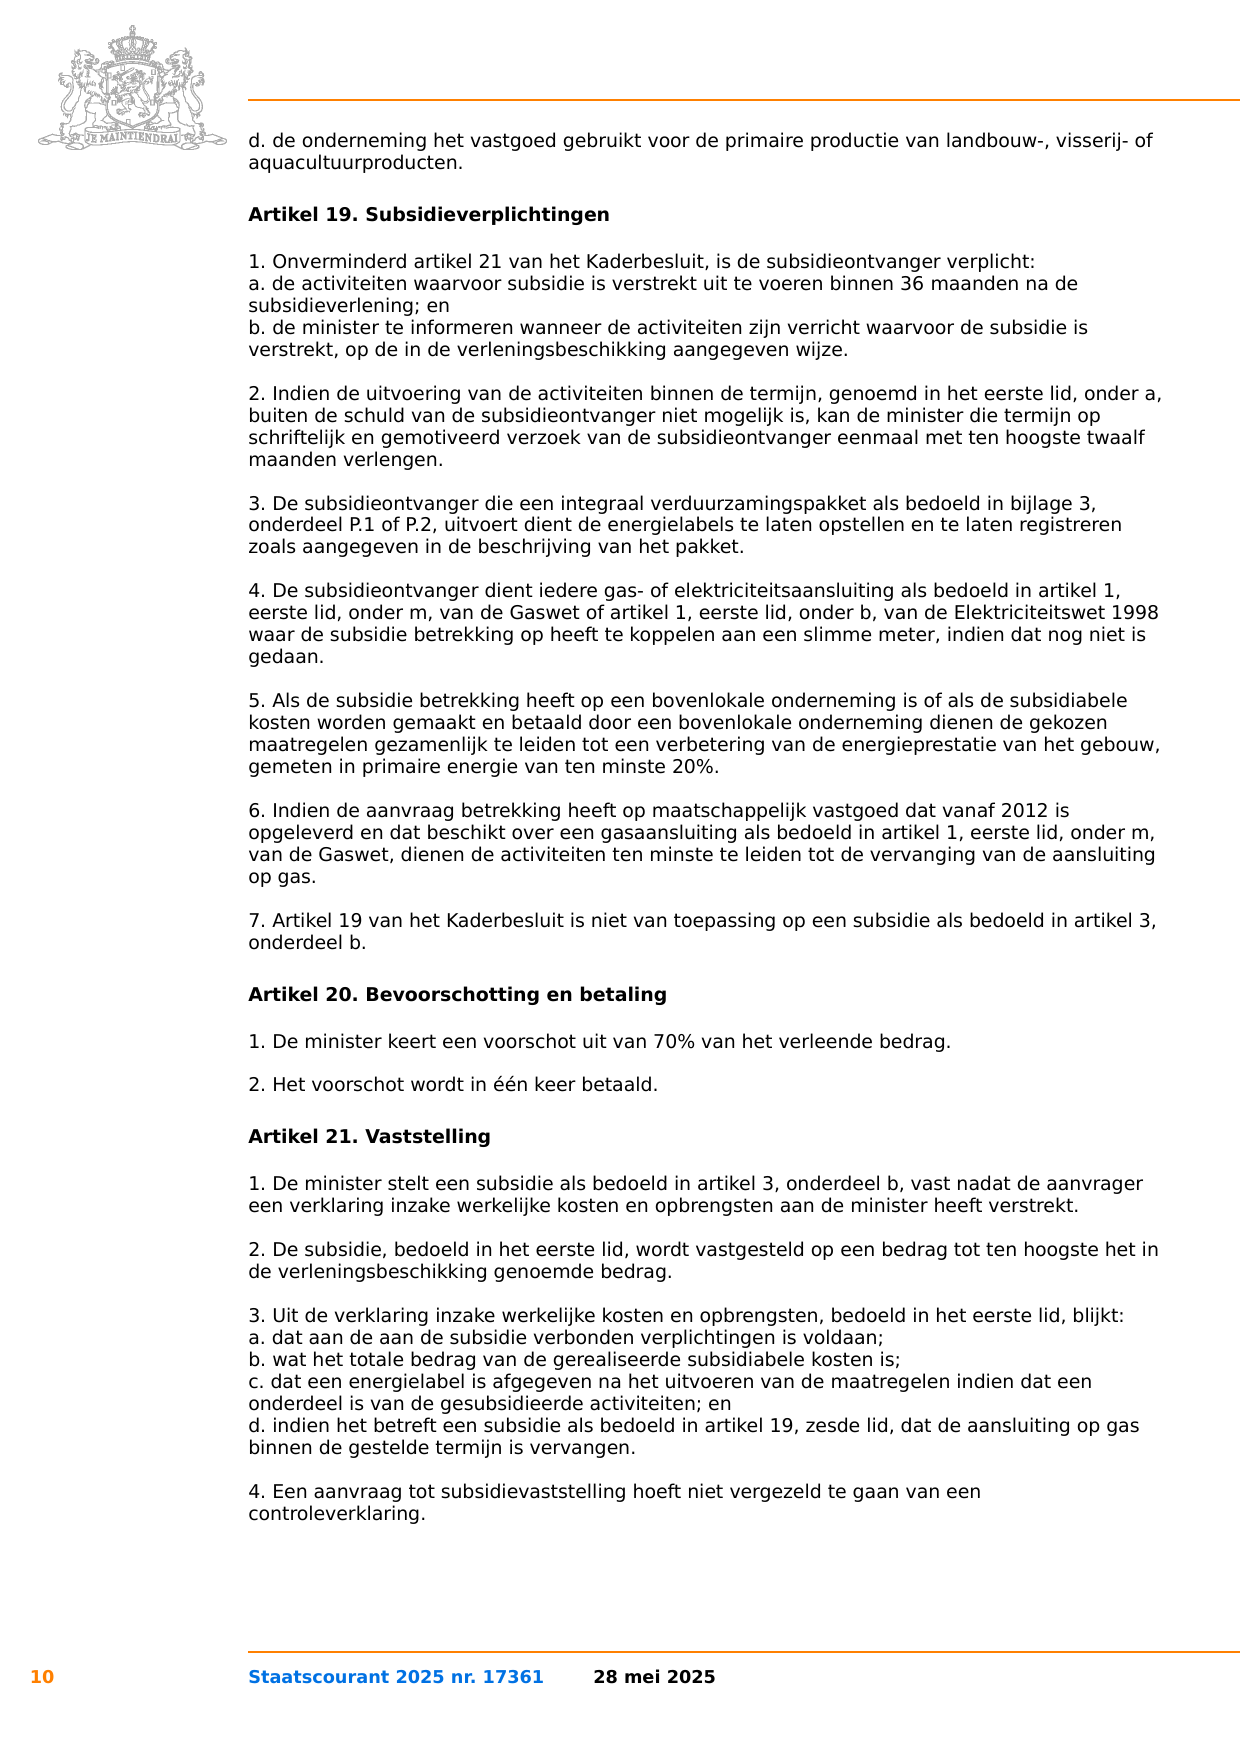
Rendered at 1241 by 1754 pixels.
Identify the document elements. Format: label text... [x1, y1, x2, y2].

text 4. Een aanvraag tot subsidievaststelling hoeft niet vergezeld te gaan van een controleverklaring. [248, 1481, 1163, 1525]
text a. dat aan de aan de subsidie verbonden verplichtingen is voldaan; [248, 1327, 1163, 1349]
text 3. Uit de verklaring inzake werkelijke kosten en opbrengsten, bedoeld in het eerste lid, blijkt: [248, 1305, 1163, 1327]
picture [38, 25, 227, 150]
text 2. Indien de uitvoering van de activiteiten binnen de termijn, genoemd in het eerste lid, onder a, buiten de schuld van de subsidieontvanger niet mogelijk is, kan de minister die termijn op schriftelijk en gemotiveerd verzoek van de subsidieontvanger eenmaal met ten hoogste twaalf maanden verlengen. [248, 383, 1163, 471]
text 7. Artikel 19 van het Kaderbesluit is niet van toepassing op een subsidie als bedoeld in artikel 3, onderdeel b. [248, 909, 1163, 953]
text 4. De subsidieontvanger dient iedere gas- of elektriciteitsaansluiting als bedoeld in artikel 1, eerste lid, onder m, van de Gaswet of artikel 1, eerste lid, onder b, van de Elektriciteitswet 1998 waar de subsidie betrekking op heeft te koppelen aan een slimme meter, indien dat nog niet is gedaan. [248, 580, 1163, 668]
subtitle Artikel 20. Bevoorschotting en betaling [248, 983, 1163, 1006]
text 1. De minister stelt een subsidie als bedoeld in artikel 3, onderdeel b, vast nadat de aanvrager een verklaring inzake werkelijke kosten en opbrengsten aan de minister heeft verstrekt. [248, 1173, 1163, 1217]
text b. wat het totale bedrag van de gerealiseerde subsidiabele kosten is; [248, 1349, 1163, 1371]
text c. dat een energielabel is afgegeven na het uitvoeren van de maatregelen indien dat een onderdeel is van de gesubsidieerde activiteiten; en [248, 1371, 1163, 1415]
subtitle Artikel 19. Subsidieverplichtingen [248, 204, 1163, 226]
text 2. Het voorschot wordt in één keer betaald. [248, 1074, 1163, 1096]
text 3. De subsidieontvanger die een integraal verduurzamingspakket als bedoeld in bijlage 3, onderdeel P.1 of P.2, uitvoert dient de energielabels te laten opstellen en te laten registreren zoals aangegeven in de beschrijving van het pakket. [248, 492, 1163, 558]
text 2. De subsidie, bedoeld in het eerste lid, wordt vastgesteld op een bedrag tot ten hoogste het in de verleningsbeschikking genoemde bedrag. [248, 1239, 1163, 1283]
text 5. Als de subsidie betrekking heeft op een bovenlokale onderneming is of als de subsidiabele kosten worden gemaakt en betaald door een bovenlokale onderneming dienen de gekozen maatregelen gezamenlijk te leiden tot een verbetering van de energieprestatie van het gebouw, gemeten in primaire energie van ten minste 20%. [248, 690, 1163, 778]
text 6. Indien de aanvraag betrekking heeft op maatschappelijk vastgoed dat vanaf 2012 is opgeleverd en dat beschikt over een gasaansluiting als bedoeld in artikel 1, eerste lid, onder m, van de Gaswet, dienen de activiteiten ten minste te leiden tot de vervanging van de aansluiting op gas. [248, 800, 1163, 888]
text a. de activiteiten waarvoor subsidie is verstrekt uit te voeren binnen 36 maanden na de subsidieverlening; en [248, 273, 1163, 317]
subtitle Artikel 21. Vaststelling [248, 1126, 1163, 1148]
text d. de onderneming het vastgoed gebruikt voor de primaire productie van landbouw-, visserij- of aquacultuurproducten. [248, 130, 1163, 174]
text b. de minister te informeren wanneer de activiteiten zijn verricht waarvoor de subsidie is verstrekt, op de in de verleningsbeschikking aangegeven wijze. [248, 317, 1163, 361]
text 1. De minister keert een voorschot uit van 70% van het verleende bedrag. [248, 1031, 1163, 1052]
text 1. Onverminderd artikel 21 van het Kaderbesluit, is de subsidieontvanger verplicht: [248, 251, 1163, 273]
text d. indien het betreft een subsidie als bedoeld in artikel 19, zesde lid, dat de aansluiting op gas binnen de gestelde termijn is vervangen. [248, 1415, 1163, 1459]
